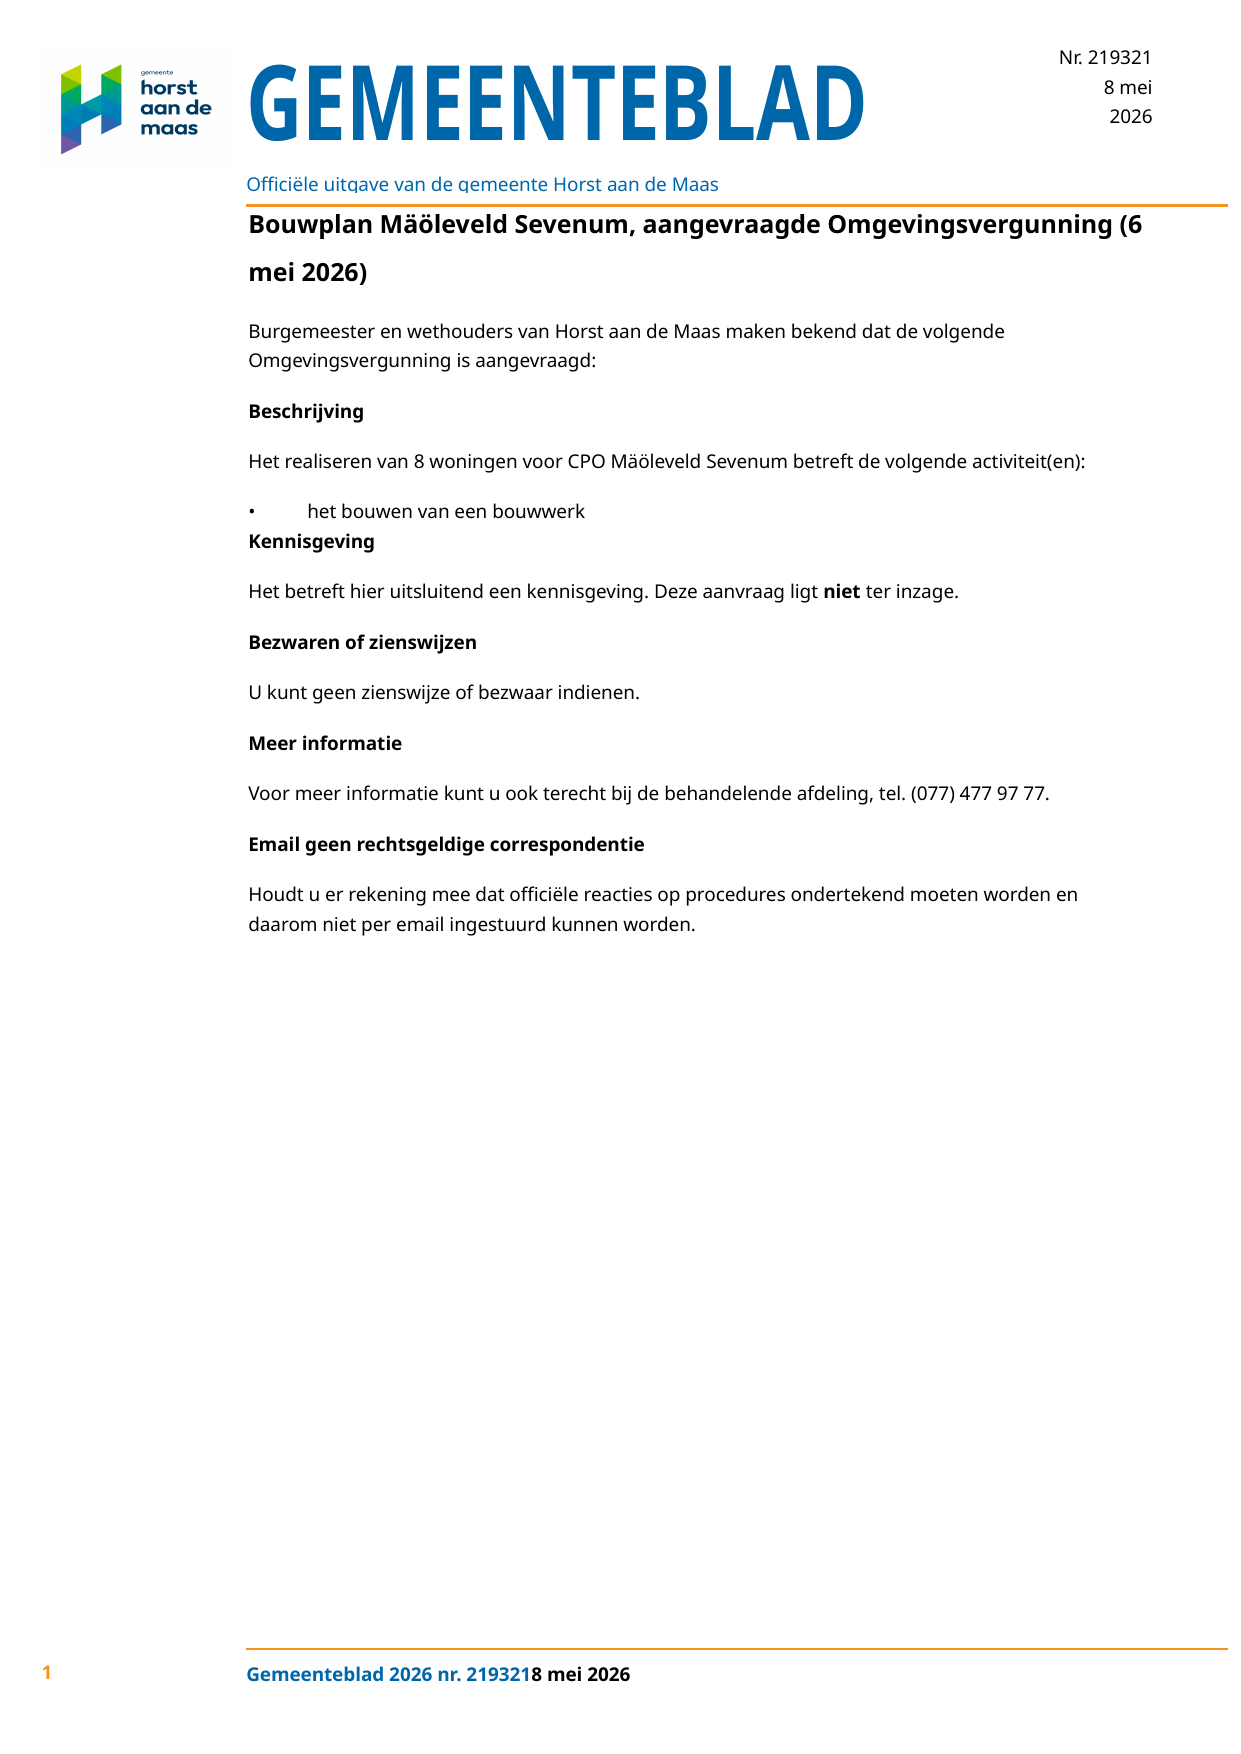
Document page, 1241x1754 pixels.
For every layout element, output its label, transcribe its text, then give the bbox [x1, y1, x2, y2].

text Meer informatie [248, 730, 1152, 756]
text Voor meer informatie kunt u ook terecht bij de behandelende afdeling, tel. (077) 477 97 77. [248, 780, 1152, 806]
text Houdt u er rekening mee dat officiële reacties op procedures ondertekend moeten worden en daarom niet per email ingestuurd kunnen worden. [248, 881, 1152, 937]
list het bouwen van een bouwwerk [248, 499, 1152, 524]
text Email geen rechtsgeldige correspondentie [248, 831, 1152, 857]
text Kennisgeving [248, 528, 1152, 554]
text Het realiseren van 8 woningen voor CPO Mäöleveld Sevenum betreft de volgende activiteit(en): [248, 448, 1152, 474]
text U kunt geen zienswijze of bezwaar indienen. [248, 679, 1152, 705]
text Het betreft hier uitsluitend een kennisgeving. Deze aanvraag ligt niet ter inzage. [248, 579, 1152, 604]
text Bouwplan Mäöleveld Sevenum, aangevraagde Omgevingsvergunning (6 mei 2026) [248, 207, 1152, 288]
text Bezwaren of zienswijzen [248, 629, 1152, 655]
text Burgemeester en wethouders van Horst aan de Maas maken bekend dat de volgende Omgevingsvergunning is aangevraagd: [248, 318, 1152, 373]
picture [41, 47, 231, 172]
text Beschrijving [248, 398, 1152, 424]
